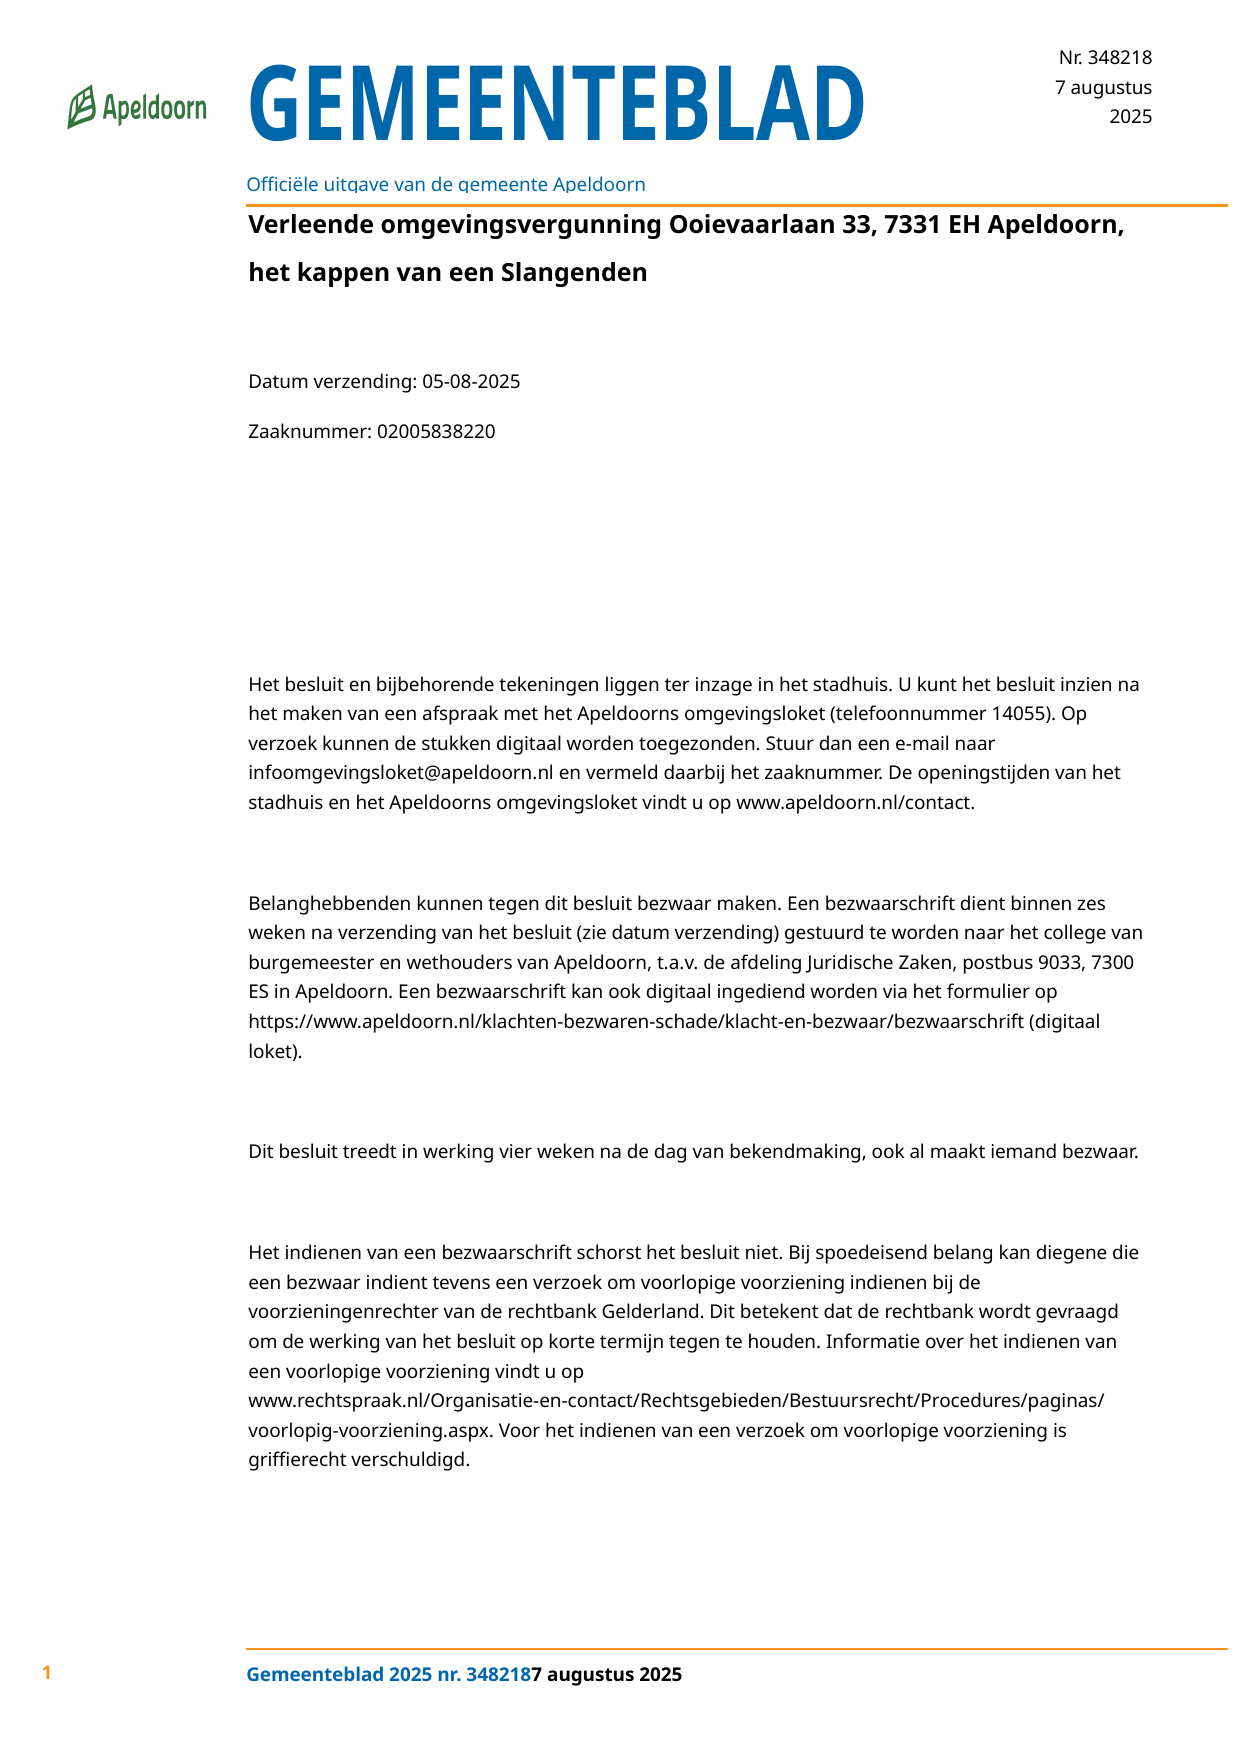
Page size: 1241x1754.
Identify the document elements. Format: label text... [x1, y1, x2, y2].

text Dit besluit treedt in werking vier weken na de dag van bekendmaking, ook al maakt iemand bezwaar. [248, 1139, 1152, 1164]
text Belanghebbenden kunnen tegen dit besluit bezwaar maken. Een bezwaarschrift dient binnen zes weken na verzending van het besluit (zie datum verzending) gestuurd te worden naar het college van burgemeester en wethouders van Apeldoorn, t.a.v. de afdeling Juridische Zaken, postbus 9033, 7300 ES in Apeldoorn. Een bezwaarschrift kan ook digitaal ingediend worden via het formulier op https://www.apeldoorn.nl/klachten-bezwaren-schade/klacht-en-bezwaar/bezwaarschrift (digitaal loket). [248, 890, 1152, 1064]
text Verleende omgevingsvergunning Ooievaarlaan 33, 7331 EH Apeldoorn, het kappen van een Slangenden [248, 207, 1152, 288]
picture [41, 47, 231, 172]
text Het besluit en bijbehorende tekeningen liggen ter inzage in het stadhuis. U kunt het besluit inzien na het maken van een afspraak met het Apeldoorns omgevingsloket (telefoonnummer 14055). Op verzoek kunnen de stukken digitaal worden toegezonden. Stuur dan een e-mail naar infoomgevingsloket@apeldoorn.nl en vermeld daarbij het zaaknummer. De openingstijden van het stadhuis en het Apeldoorns omgevingsloket vindt u op www.apeldoorn.nl/contact. [248, 671, 1152, 815]
text Zaaknummer: 02005838220 [248, 419, 1152, 444]
text Datum verzending: 05-08-2025 [248, 368, 1152, 394]
text Het indienen van een bezwaarschrift schorst het besluit niet. Bij spoedeisend belang kan diegene die een bezwaar indient tevens een verzoek om voorlopige voorziening indienen bij de voorzieningenrechter van de rechtbank Gelderland. Dit betekent dat de rechtbank wordt gevraagd om de werking van het besluit op korte termijn tegen te houden. Informatie over het indienen van een voorlopige voorziening vindt u op www.rechtspraak.nl/Organisatie-en-contact/Rechtsgebieden/Bestuursrecht/Procedures/paginas/voorlopig-voorziening.aspx. Voor het indienen van een verzoek om voorlopige voorziening is griffierecht verschuldigd. [248, 1239, 1152, 1472]
